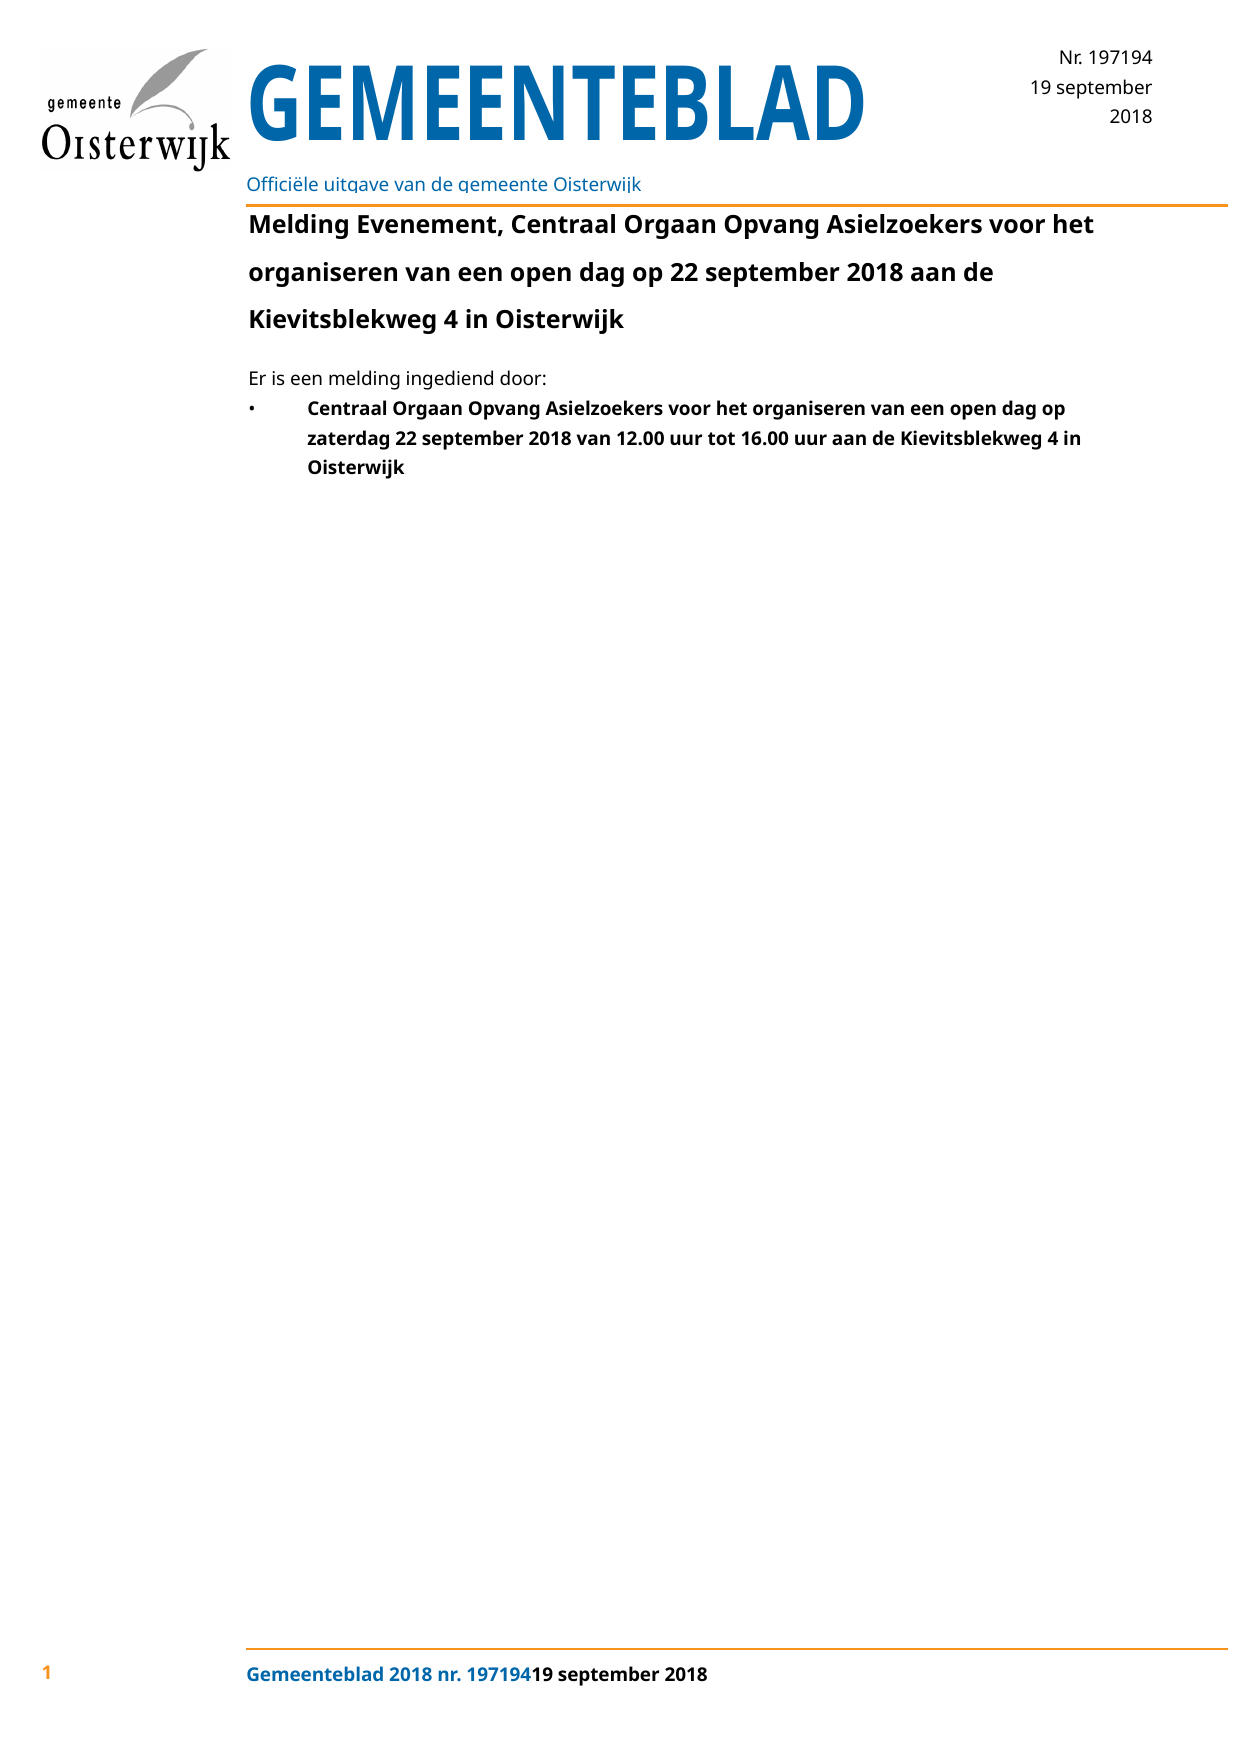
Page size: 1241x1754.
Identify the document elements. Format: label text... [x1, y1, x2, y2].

text Melding Evenement, Centraal Orgaan Opvang Asielzoekers voor het organiseren van een open dag op 22 september 2018 aan de Kievitsblekweg 4 in Oisterwijk [248, 207, 1152, 336]
picture [41, 47, 231, 172]
list Centraal Orgaan Opvang Asielzoekers voor het organiseren van een open dag op zaterdag 22 september 2018 van 12.00 uur tot 16.00 uur aan de Kievitsblekweg 4 in Oisterwijk [248, 395, 1152, 480]
text Er is een melding ingediend door: [248, 366, 1152, 391]
